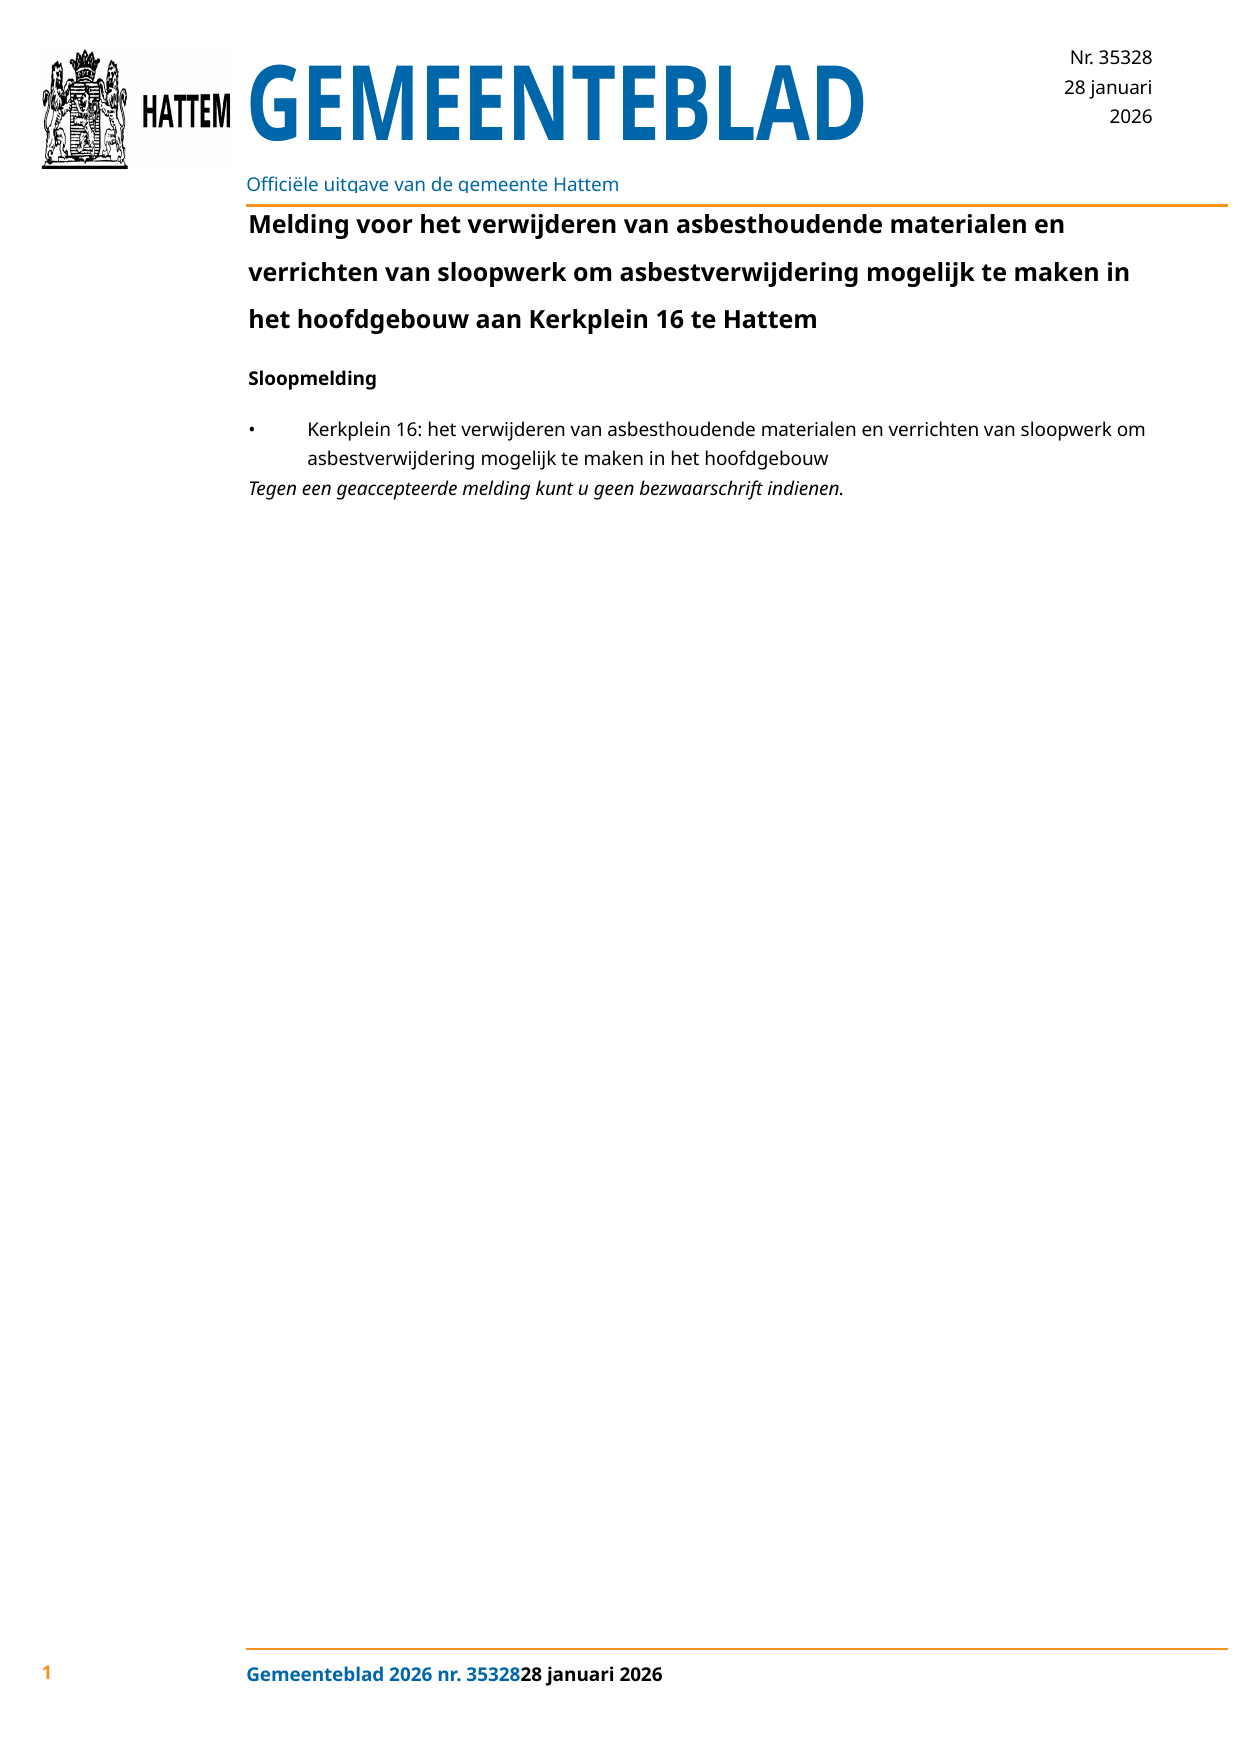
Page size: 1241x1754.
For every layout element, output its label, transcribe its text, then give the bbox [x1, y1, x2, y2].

text Melding voor het verwijderen van asbesthoudende materialen en verrichten van sloopwerk om asbestverwijdering mogelijk te maken in het hoofdgebouw aan Kerkplein 16 te Hattem [248, 207, 1152, 336]
list Kerkplein 16: het verwijderen van asbesthoudende materialen en verrichten van sloopwerk om asbestverwijdering mogelijk te maken in het hoofdgebouw [248, 416, 1152, 471]
text Tegen een geaccepteerde melding kunt u geen bezwaarschrift indienen. [248, 475, 1152, 501]
picture [41, 47, 231, 172]
text Sloopmelding [248, 366, 1152, 391]
